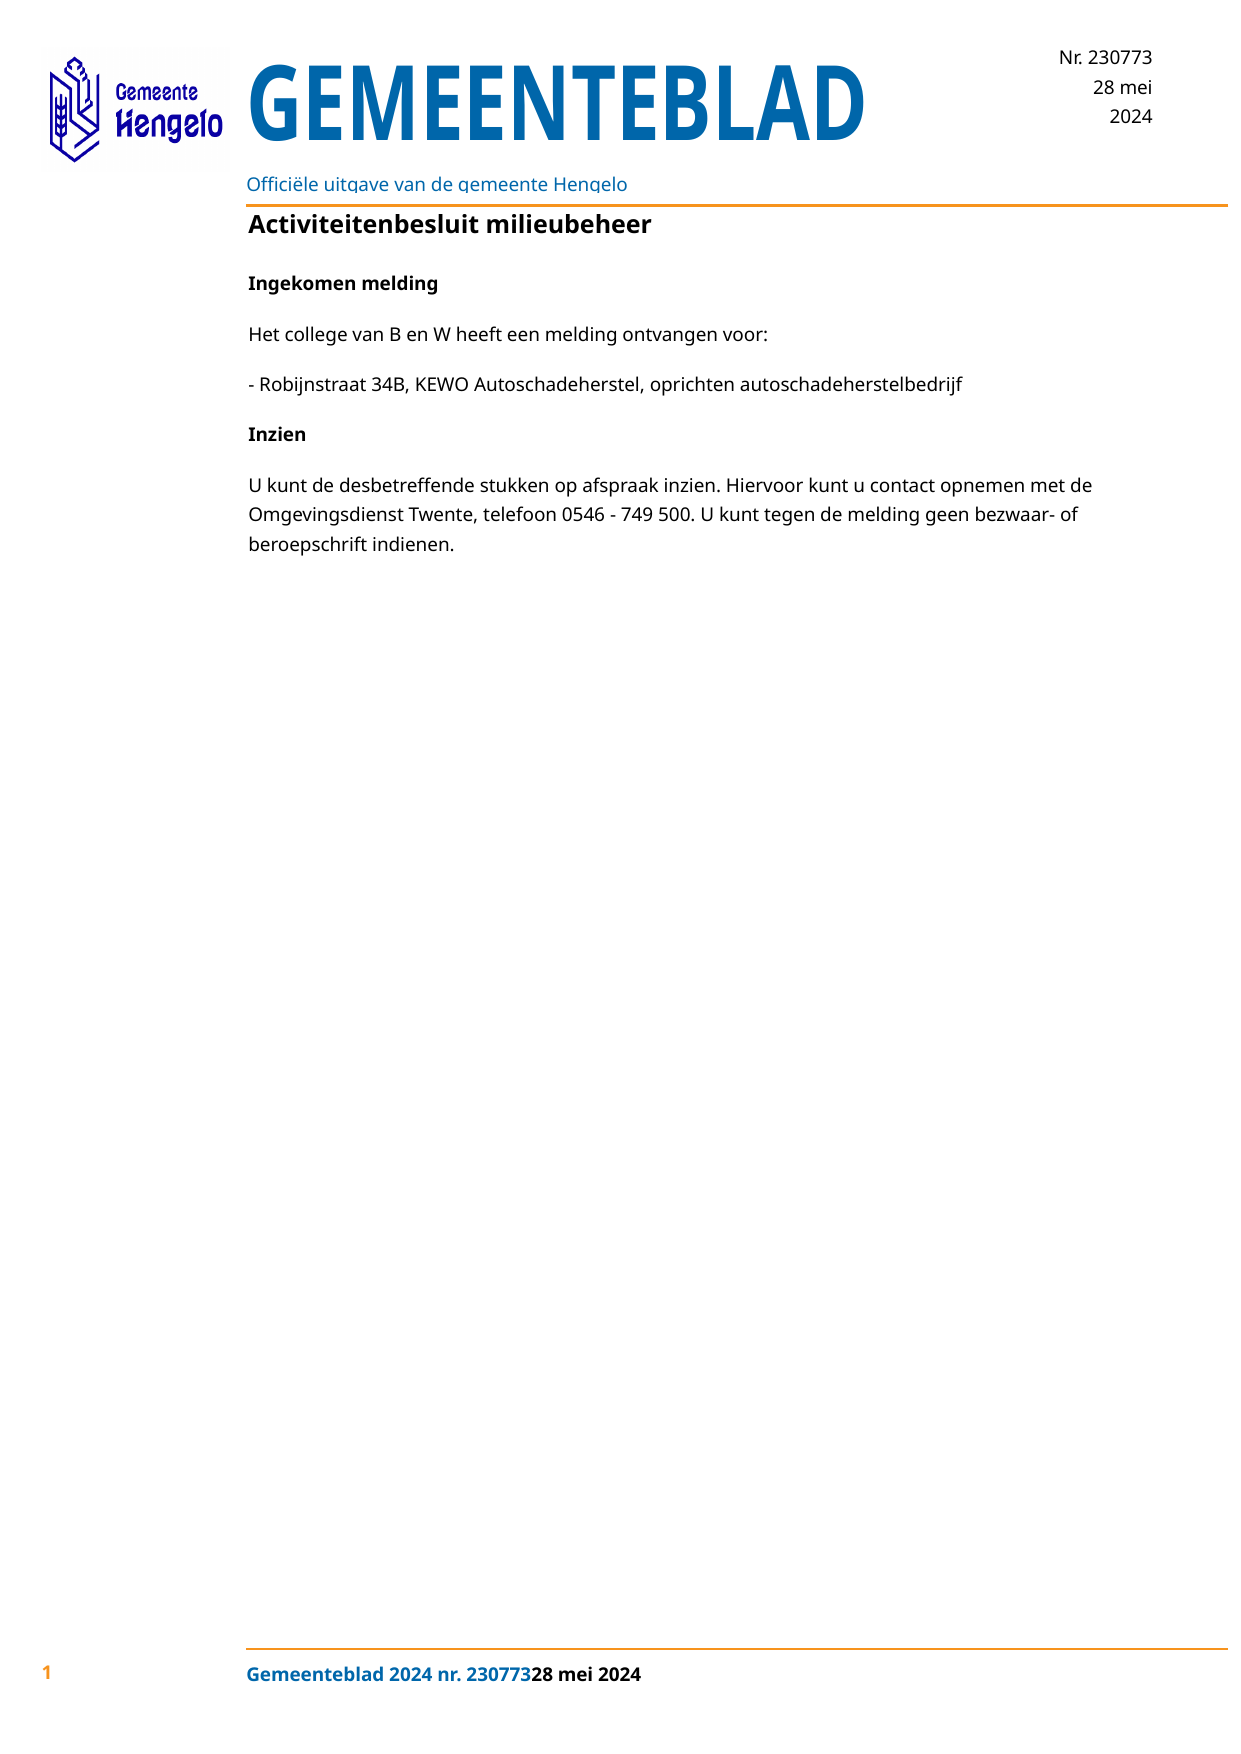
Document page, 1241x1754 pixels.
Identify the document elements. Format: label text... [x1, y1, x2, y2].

text - Robijnstraat 34B, KEWO Autoschadeherstel, oprichten autoschadeherstelbedrijf [248, 371, 1152, 397]
text Inzien [248, 422, 1152, 447]
text Ingekomen melding [248, 270, 1152, 296]
picture [41, 47, 231, 172]
text Activiteitenbesluit milieubeheer [248, 207, 1152, 241]
text U kunt de desbetreffende stukken op afspraak inzien. Hiervoor kunt u contact opnemen met de Omgevingsdienst Twente, telefoon 0546 - 749 500. U kunt tegen de melding geen bezwaar- of beroepschrift indienen. [248, 472, 1152, 557]
text Het college van B en W heeft een melding ontvangen voor: [248, 321, 1152, 346]
